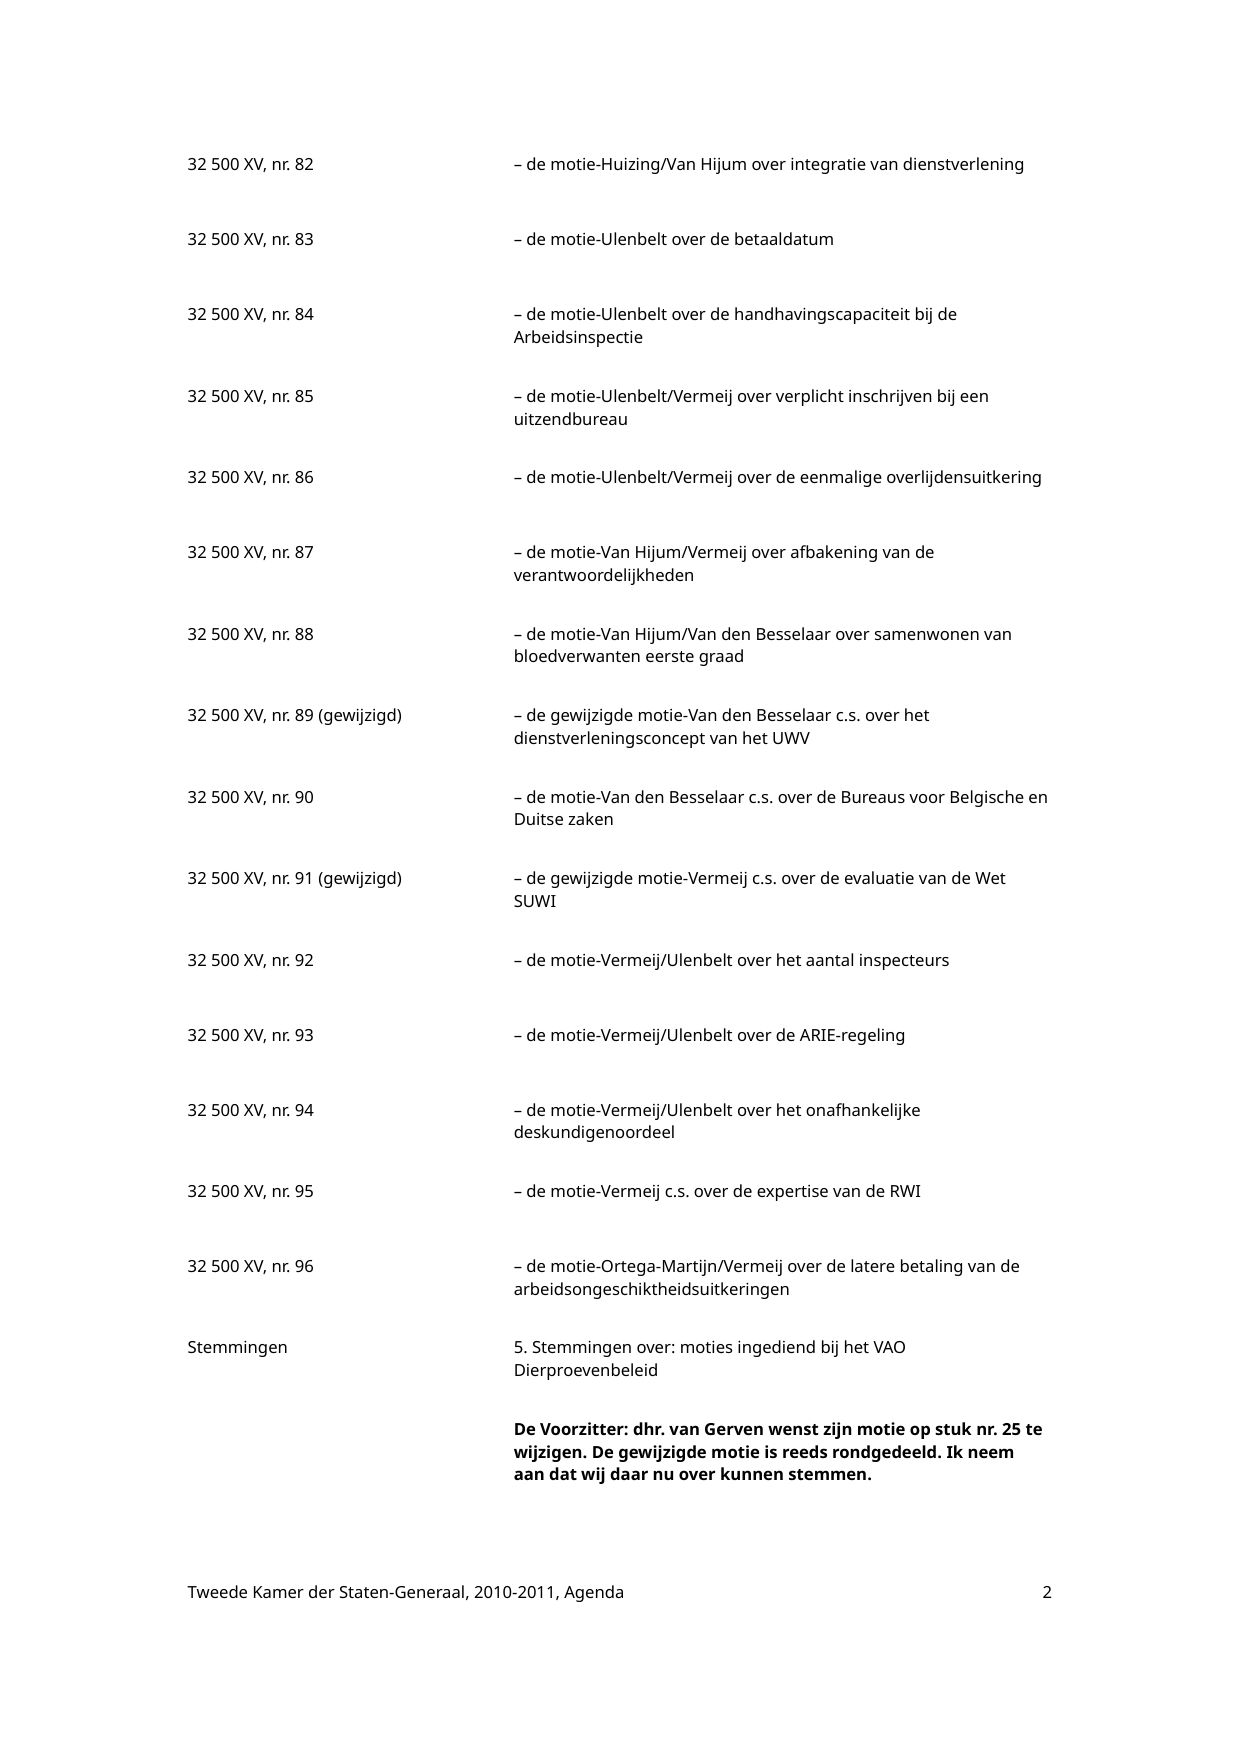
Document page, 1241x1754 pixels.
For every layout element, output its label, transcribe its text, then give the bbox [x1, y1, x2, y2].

table_cell [490, 225, 510, 300]
table_cell – de motie-Vermeij/Ulenbelt over het aantal inspecteurs [510, 945, 1053, 1020]
table_cell [490, 1252, 510, 1333]
table_cell – de motie-Ulenbelt over de betaaldatum [510, 225, 1053, 300]
table_cell 32 500 XV, nr. 91 (gewijzigd) [188, 864, 490, 945]
table_cell [188, 1415, 490, 1519]
table_cell 32 500 XV, nr. 86 [188, 463, 490, 538]
table_cell 32 500 XV, nr. 96 [188, 1252, 490, 1333]
table_cell 32 500 XV, nr. 88 [188, 619, 490, 701]
table_cell [490, 538, 510, 619]
table_cell 32 500 XV, nr. 94 [188, 1095, 490, 1177]
table_cell [490, 1020, 510, 1095]
table_cell [490, 619, 510, 701]
table_cell – de motie-Van Hijum/Vermeij over afbakening van de verantwoordelijkheden [510, 538, 1053, 619]
table_cell 32 500 XV, nr. 92 [188, 945, 490, 1020]
table_cell [490, 381, 510, 463]
table_cell [490, 150, 510, 225]
table_cell – de gewijzigde motie-Vermeij c.s. over de evaluatie van de Wet SUWI [510, 864, 1053, 945]
table_cell 32 500 XV, nr. 93 [188, 1020, 490, 1095]
table_cell 32 500 XV, nr. 82 [188, 150, 490, 225]
table_cell – de motie-Ulenbelt over de handhavingscapaciteit bij de Arbeidsinspectie [510, 300, 1053, 381]
table_cell 32 500 XV, nr. 84 [188, 300, 490, 381]
table_cell – de motie-Ulenbelt/Vermeij over verplicht inschrijven bij een uitzendbureau [510, 381, 1053, 463]
table_cell – de motie-Van Hijum/Van den Besselaar over samenwonen van bloedverwanten eerste graad [510, 619, 1053, 701]
table_cell Stemmingen [188, 1333, 490, 1414]
table_cell [490, 1415, 510, 1519]
table_cell 32 500 XV, nr. 83 [188, 225, 490, 300]
table_cell – de motie-Ortega-Martijn/Vermeij over de latere betaling van de arbeidsongeschiktheidsuitkeringen [510, 1252, 1053, 1333]
table_cell – de motie-Vermeij c.s. over de expertise van de RWI [510, 1177, 1053, 1252]
table_cell – de motie-Van den Besselaar c.s. over de Bureaus voor Belgische en Duitse zaken [510, 782, 1053, 864]
table_cell 32 500 XV, nr. 89 (gewijzigd) [188, 701, 490, 782]
table_cell [490, 1095, 510, 1177]
table_cell [490, 701, 510, 782]
table_cell – de motie-Huizing/Van Hijum over integratie van dienstverlening [510, 150, 1053, 225]
table_cell De Voorzitter: dhr. van Gerven wenst zijn motie op stuk nr. 25 te wijzigen. De gewijzigde motie is reeds rondgedeeld. Ik neem aan dat wij daar nu over kunnen stemmen. [510, 1415, 1053, 1519]
table_cell 32 500 XV, nr. 90 [188, 782, 490, 864]
table_cell – de motie-Vermeij/Ulenbelt over de ARIE-regeling [510, 1020, 1053, 1095]
table_cell [490, 864, 510, 945]
table_cell [490, 945, 510, 1020]
table_cell [490, 300, 510, 381]
table_cell [490, 463, 510, 538]
table_cell – de gewijzigde motie-Van den Besselaar c.s. over het dienstverleningsconcept van het UWV [510, 701, 1053, 782]
table_cell [490, 1177, 510, 1252]
table_cell – de motie-Ulenbelt/Vermeij over de eenmalige overlijdensuitkering [510, 463, 1053, 538]
table_cell – de motie-Vermeij/Ulenbelt over het onafhankelijke deskundigenoordeel [510, 1095, 1053, 1177]
table_cell [490, 782, 510, 864]
table_cell 5. Stemmingen over: moties ingediend bij het VAO Dierproevenbeleid [510, 1333, 1053, 1414]
table_cell 32 500 XV, nr. 95 [188, 1177, 490, 1252]
table_cell 32 500 XV, nr. 85 [188, 381, 490, 463]
table_cell [490, 1333, 510, 1414]
table_cell 32 500 XV, nr. 87 [188, 538, 490, 619]
